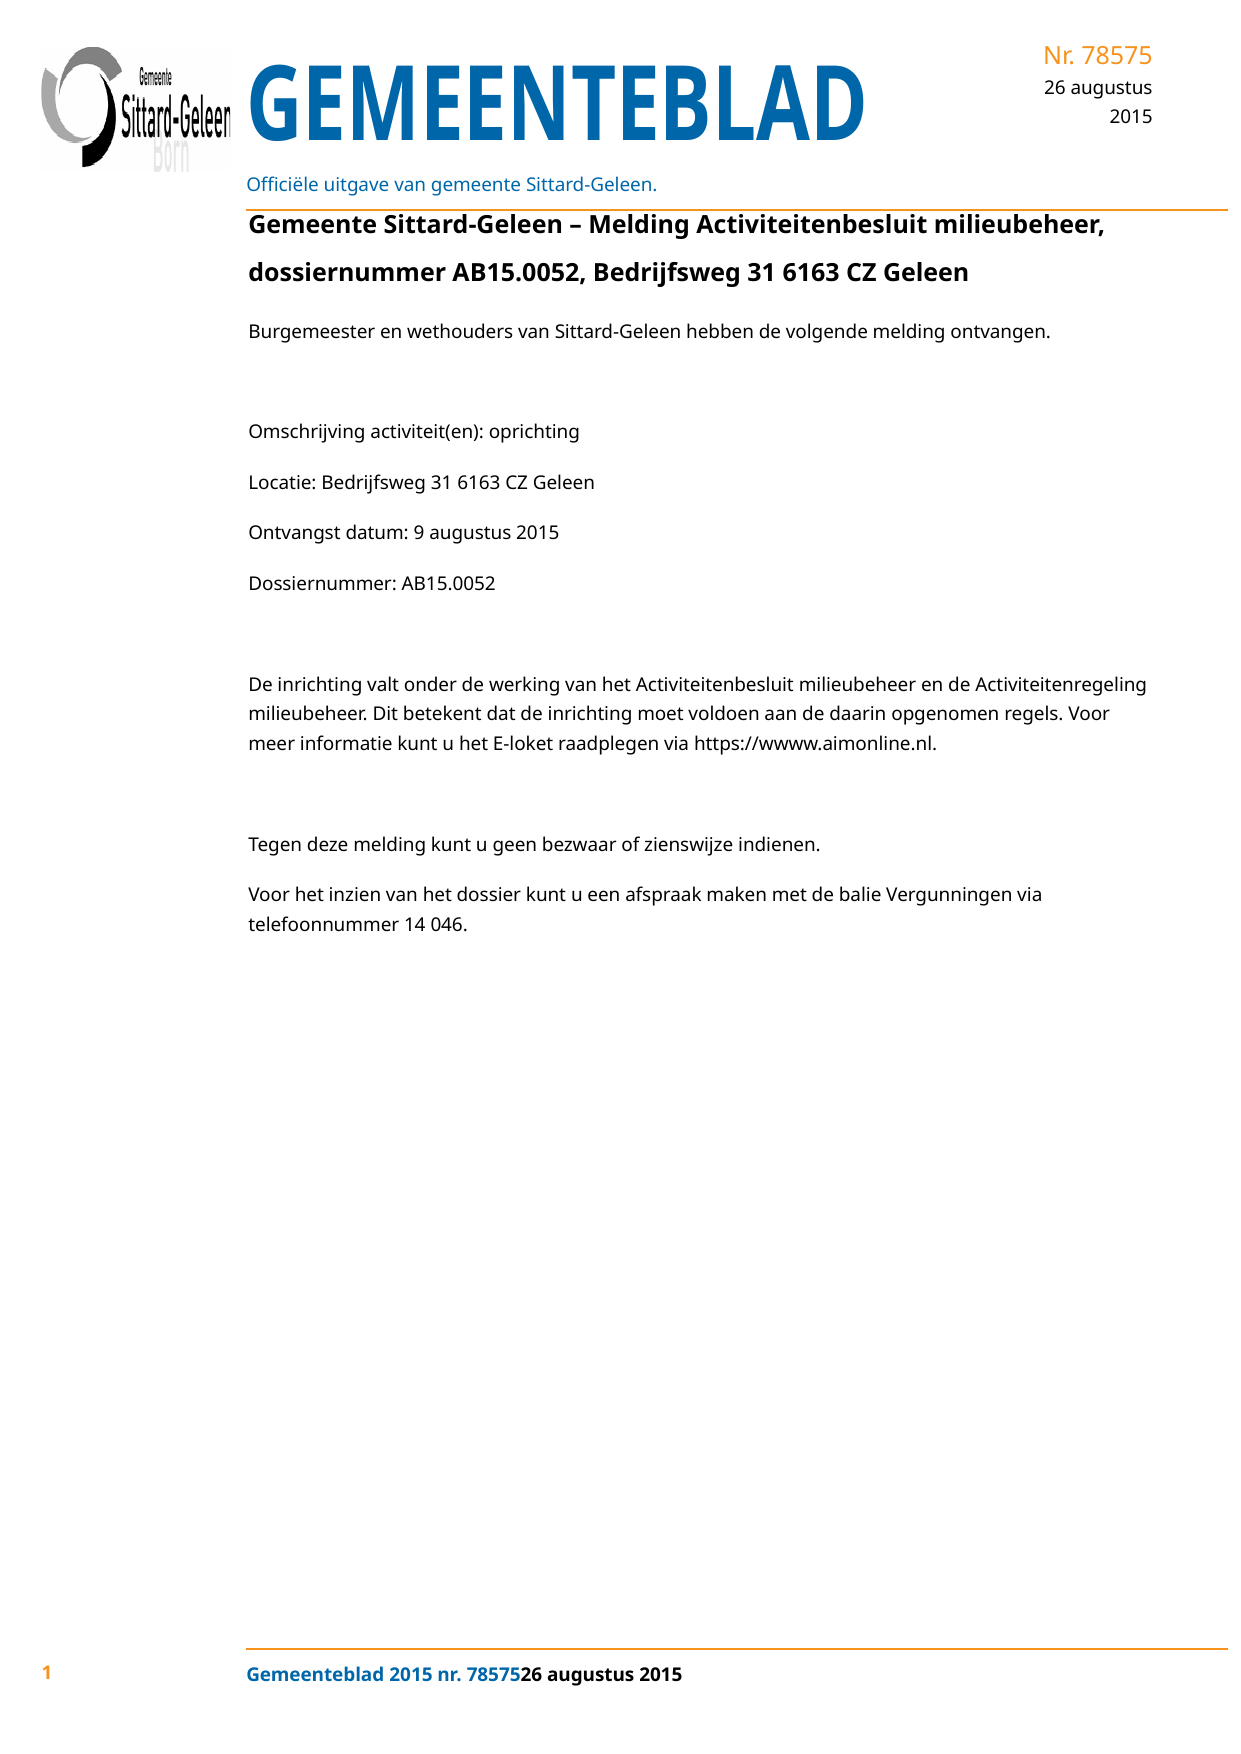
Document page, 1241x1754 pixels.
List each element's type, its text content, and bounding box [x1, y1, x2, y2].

picture [41, 47, 231, 172]
text De inrichting valt onder de werking van het Activiteitenbesluit milieubeheer en de Activiteitenregeling milieubeheer. Dit betekent dat de inrichting moet voldoen aan de daarin opgenomen regels. Voor meer informatie kunt u het E-loket raadplegen via https://wwww.aimonline.nl. [248, 671, 1152, 756]
text Burgemeester en wethouders van Sittard-Geleen hebben de volgende melding ontvangen. [248, 318, 1152, 344]
text Voor het inzien van het dossier kunt u een afspraak maken met de balie Vergunningen via telefoonnummer 14 046. [248, 881, 1152, 937]
text Tegen deze melding kunt u geen bezwaar of zienswijze indienen. [248, 831, 1152, 857]
text Dossiernummer: AB15.0052 [248, 570, 1152, 596]
text Gemeente Sittard-Geleen – Melding Activiteitenbesluit milieubeheer, dossiernummer AB15.0052, Bedrijfsweg 31 6163 CZ Geleen [248, 211, 1152, 288]
text Locatie: Bedrijfsweg 31 6163 CZ Geleen [248, 469, 1152, 495]
text Omschrijving activiteit(en): oprichting [248, 419, 1152, 444]
text Ontvangst datum: 9 augustus 2015 [248, 519, 1152, 545]
